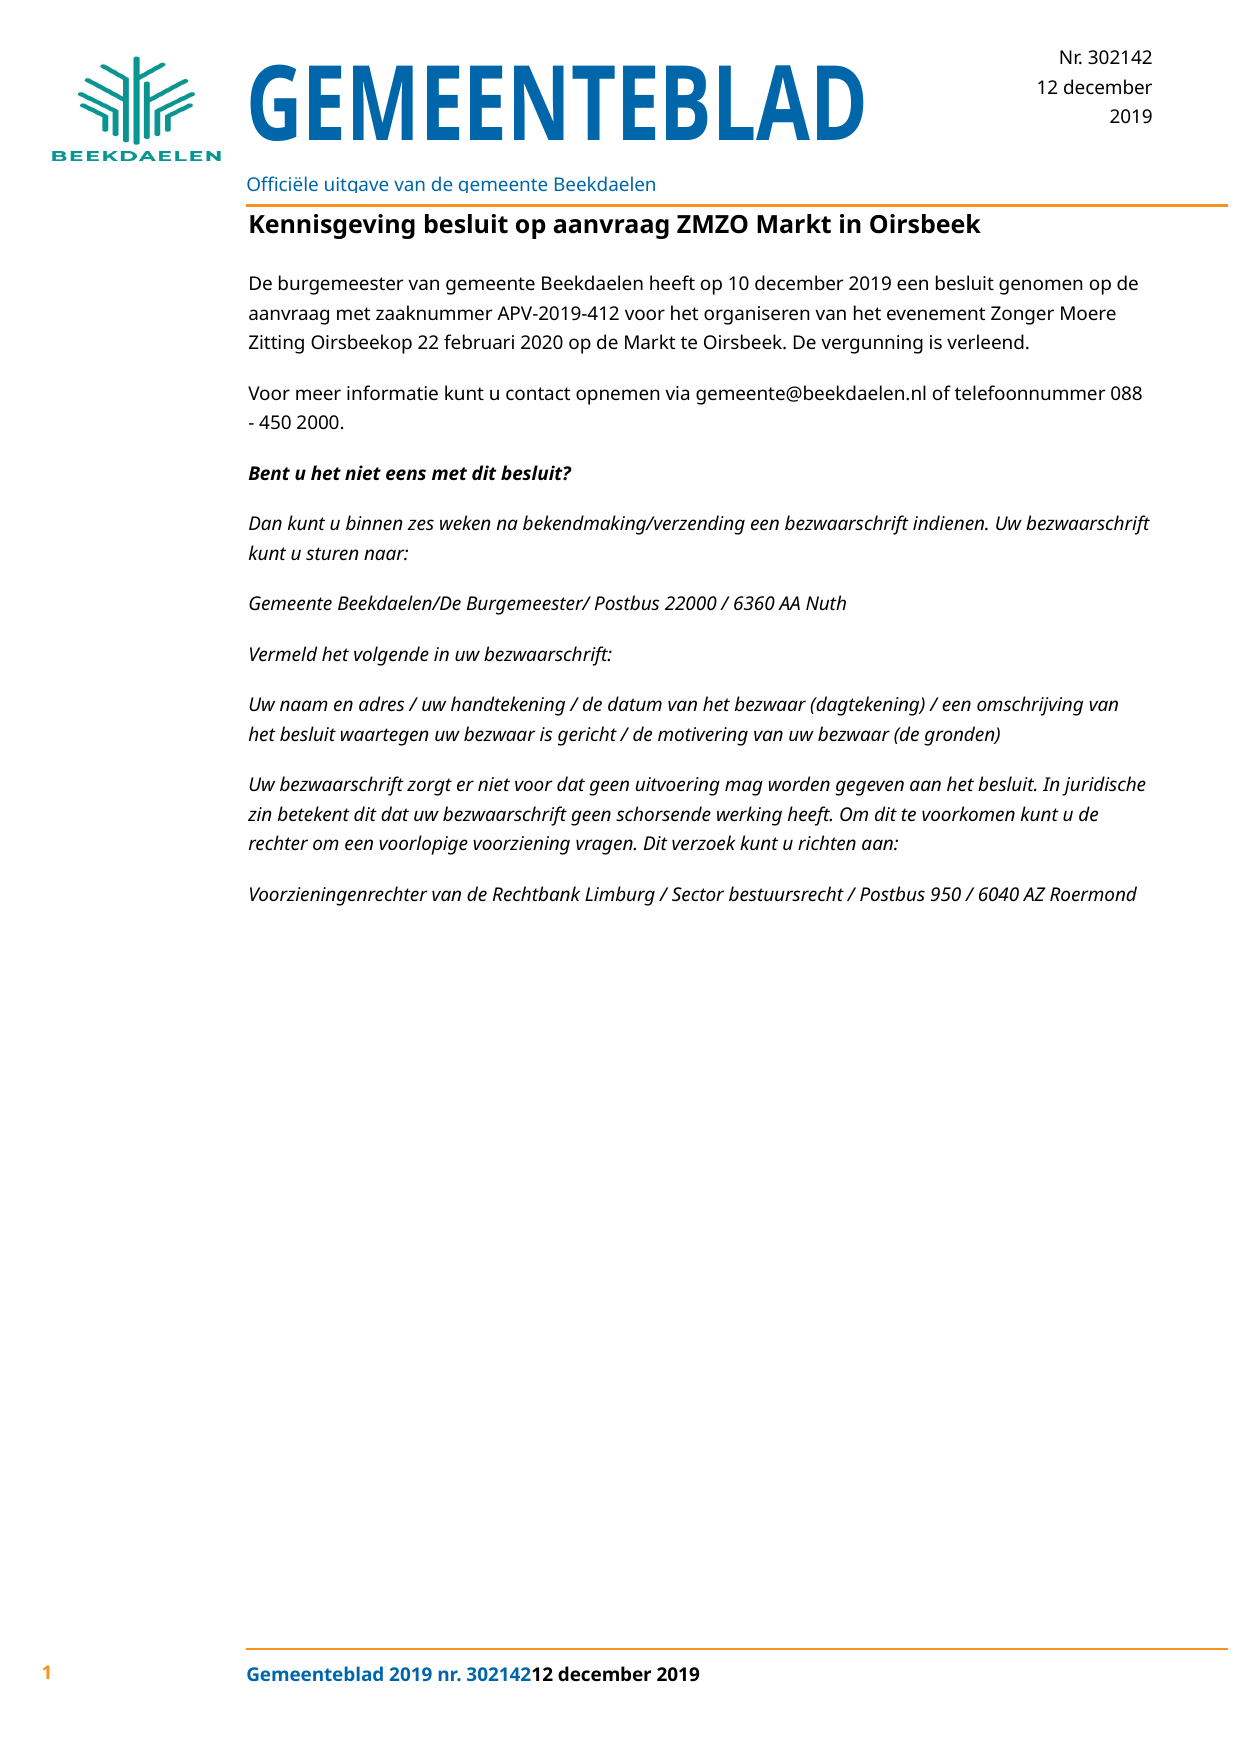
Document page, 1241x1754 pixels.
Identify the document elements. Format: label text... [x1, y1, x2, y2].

picture [41, 47, 231, 172]
text De burgemeester van gemeente Beekdaelen heeft op 10 december 2019 een besluit genomen op de aanvraag met zaaknummer APV-2019-412 voor het organiseren van het evenement Zonger Moere Zitting Oirsbeekop 22 februari 2020 op de Markt te Oirsbeek. De vergunning is verleend. [248, 270, 1152, 355]
text Vermeld het volgende in uw bezwaarschrift: [248, 641, 1152, 666]
text Kennisgeving besluit op aanvraag ZMZO Markt in Oirsbeek [248, 207, 1152, 241]
text Voor meer informatie kunt u contact opnemen via gemeente@beekdaelen.nl of telefoonnummer 088 - 450 2000. [248, 380, 1152, 435]
text Gemeente Beekdaelen/De Burgemeester/ Postbus 22000 / 6360 AA Nuth [248, 590, 1152, 616]
text Voorzieningenrechter van de Rechtbank Limburg / Sector bestuursrecht / Postbus 950 / 6040 AZ Roermond [248, 881, 1152, 906]
text Dan kunt u binnen zes weken na bekendmaking/verzending een bezwaarschrift indienen. Uw bezwaarschrift kunt u sturen naar: [248, 510, 1152, 566]
text Uw bezwaarschrift zorgt er niet voor dat geen uitvoering mag worden gegeven aan het besluit. In juridische zin betekent dit dat uw bezwaarschrift geen schorsende werking heeft. Om dit te voorkomen kunt u de rechter om een voorlopige voorziening vragen. Dit verzoek kunt u richten aan: [248, 771, 1152, 856]
text Uw naam en adres / uw handtekening / de datum van het bezwaar (dagtekening) / een omschrijving van het besluit waartegen uw bezwaar is gericht / de motivering van uw bezwaar (de gronden) [248, 691, 1152, 746]
text Bent u het niet eens met dit besluit? [248, 460, 1152, 486]
